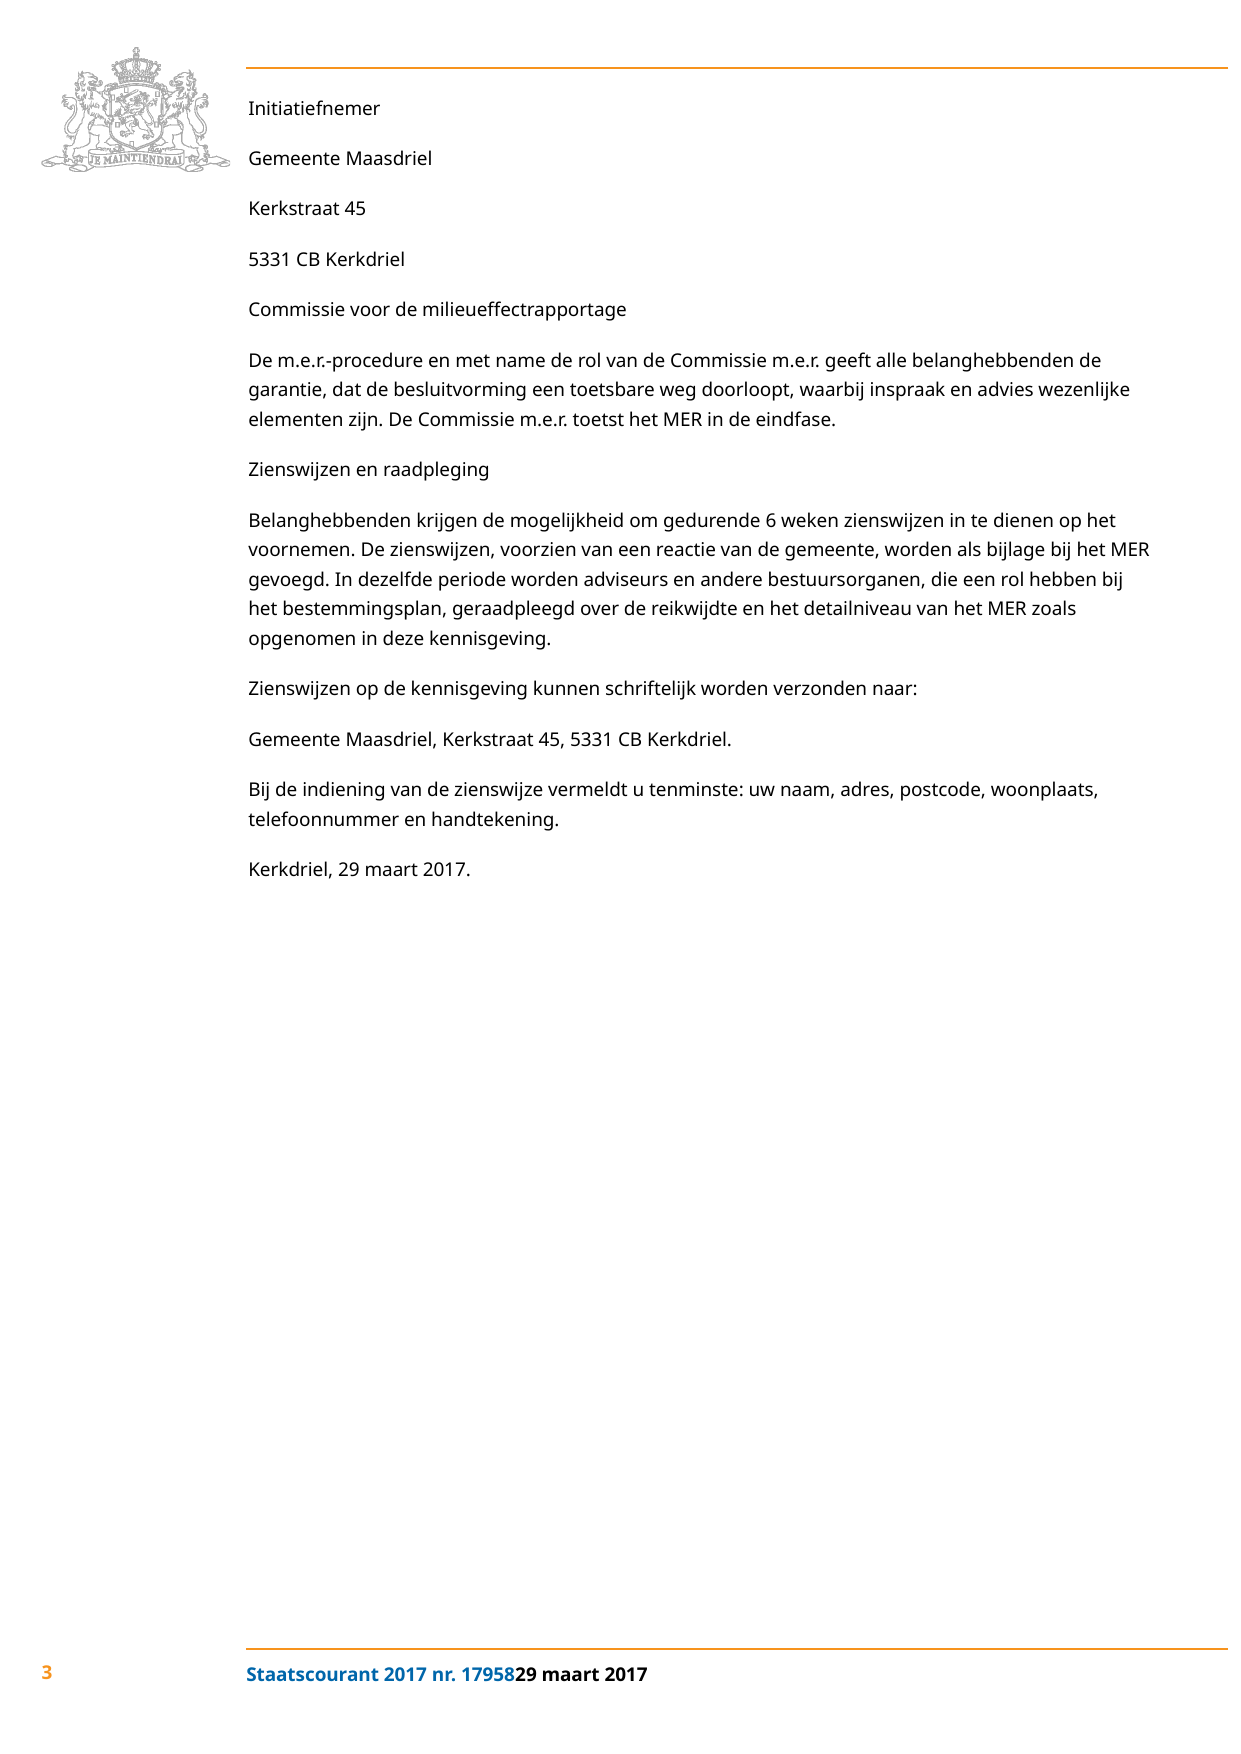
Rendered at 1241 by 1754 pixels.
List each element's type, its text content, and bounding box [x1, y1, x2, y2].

text 5331 CB Kerkdriel [248, 246, 1152, 272]
picture [41, 47, 231, 172]
text Gemeente Maasdriel, Kerkstraat 45, 5331 CB Kerkdriel. [248, 726, 1152, 752]
text Commissie voor de milieueffectrapportage [248, 296, 1152, 322]
text Initiatiefnemer [248, 95, 1152, 121]
text Belanghebbenden krijgen de mogelijkheid om gedurende 6 weken zienswijzen in te dienen op het voornemen. De zienswijzen, voorzien van een reactie van de gemeente, worden als bijlage bij het MER gevoegd. In dezelfde periode worden adviseurs en andere bestuursorganen, die een rol hebben bij het bestemmingsplan, geraadpleegd over de reikwijdte en het detailniveau van het MER zoals opgenomen in deze kennisgeving. [248, 507, 1152, 651]
text Bij de indiening van de zienswijze vermeldt u tenminste: uw naam, adres, postcode, woonplaats, telefoonnummer en handtekening. [248, 776, 1152, 832]
text Kerkdriel, 29 maart 2017. [248, 856, 1152, 882]
text Gemeente Maasdriel [248, 145, 1152, 171]
text Zienswijzen en raadpleging [248, 456, 1152, 482]
text De m.e.r.-procedure en met name de rol van de Commissie m.e.r. geeft alle belanghebbenden de garantie, dat de besluitvorming een toetsbare weg doorloopt, waarbij inspraak en advies wezenlijke elementen zijn. De Commissie m.e.r. toetst het MER in de eindfase. [248, 347, 1152, 432]
text Kerkstraat 45 [248, 196, 1152, 221]
text Zienswijzen op de kennisgeving kunnen schriftelijk worden verzonden naar: [248, 676, 1152, 701]
